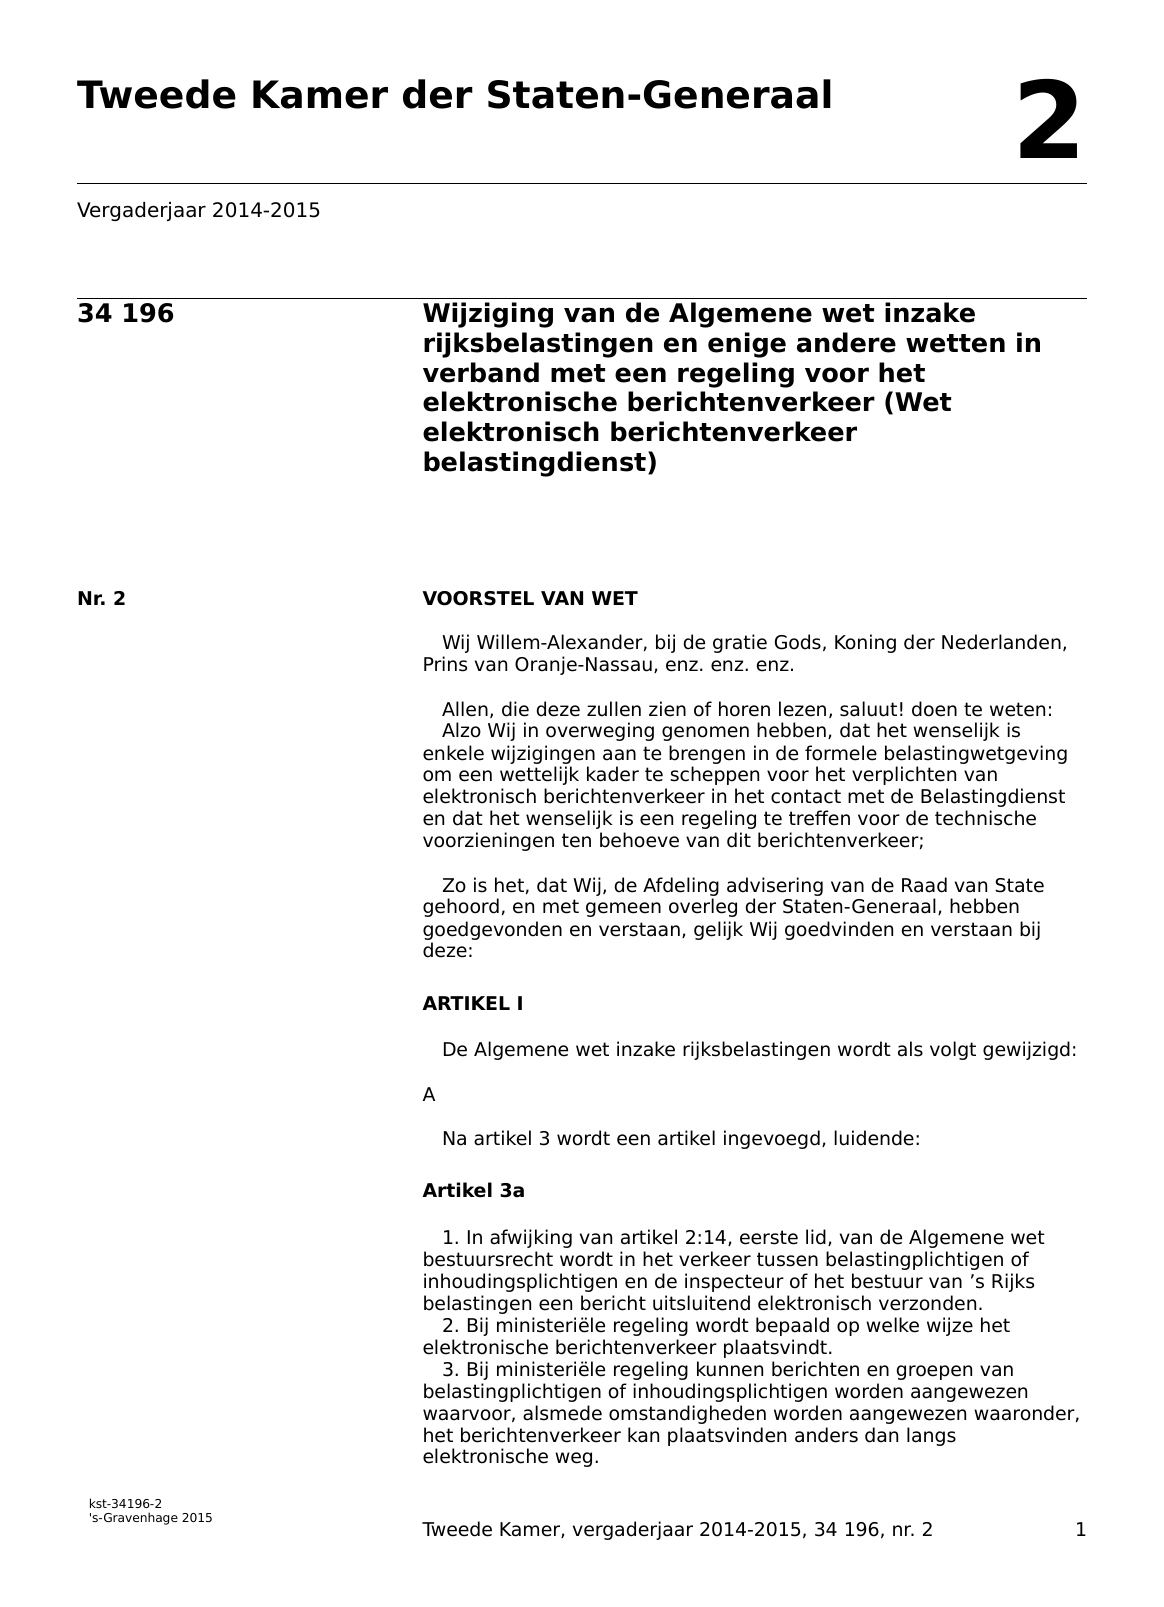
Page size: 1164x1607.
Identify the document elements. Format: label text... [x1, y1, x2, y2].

text 3. Bij ministeriële regeling kunnen berichten en groepen van belastingplichtigen of inhoudingsplichtigen worden aangewezen waarvoor, alsmede omstandigheden worden aangewezen waaronder, het berichtenverkeer kan plaatsvinden anders dan langs elektronische weg. [422, 1358, 1087, 1468]
text Wij Willem-Alexander, bij de gratie Gods, Koning der Nederlanden, Prins van Oranje-Nassau, enz. enz. enz. [422, 632, 1087, 676]
subtitle 34 196 Wijziging van de Algemene wet inzake rijksbelastingen en enige andere wetten in verband met een regeling voor het elektronische berichtenverkeer (Wet elektronisch berichtenverkeer belastingdienst) [77, 299, 1087, 477]
subtitle Nr. 2 VOORSTEL VAN WET [77, 588, 1087, 610]
text De Algemene wet inzake rijksbelastingen wordt als volgt gewijzigd: [422, 1039, 1087, 1061]
text Allen, die deze zullen zien of horen lezen, saluut! doen te weten: [422, 698, 1087, 720]
subtitle ARTIKEL I [422, 992, 1087, 1014]
text 1. In afwijking van artikel 2:14, eerste lid, van de Algemene wet bestuursrecht wordt in het verkeer tussen belastingplichtigen of inhoudingsplichtigen en de inspecteur of het bestuur van ’s Rijks belastingen een bericht uitsluitend elektronisch verzonden. [422, 1227, 1087, 1314]
text Na artikel 3 wordt een artikel ingevoegd, luidende: [422, 1128, 1087, 1150]
text 's-Gravenhage 2015 [88, 1511, 323, 1525]
text 2. Bij ministeriële regeling wordt bepaald op welke wijze het elektronische berichtenverkeer plaatsvindt. [422, 1314, 1087, 1358]
subtitle Artikel 3a [422, 1180, 1087, 1202]
table_cell Vergaderjaar 2014-2015 [77, 184, 1087, 298]
table_header 2 [886, 59, 1087, 183]
text Zo is het, dat Wij, de Afdeling advisering van de Raad van State gehoord, en met gemeen overleg der Staten-Generaal, hebben goedgevonden en verstaan, gelijk Wij goedvinden en verstaan bij deze: [422, 874, 1087, 962]
text kst-34196-2 [88, 1497, 323, 1511]
text Alzo Wij in overweging genomen hebben, dat het wenselijk is enkele wijzigingen aan te brengen in de formele belastingwetgeving om een wettelijk kader te scheppen voor het verplichten van elektronisch berichtenverkeer in het contact met de Belastingdienst en dat het wenselijk is een regeling te treffen voor de technische voorzieningen ten behoeve van dit berichtenverkeer; [422, 720, 1087, 852]
text A [422, 1083, 1087, 1106]
table_header Tweede Kamer der Staten-Generaal [77, 59, 886, 183]
